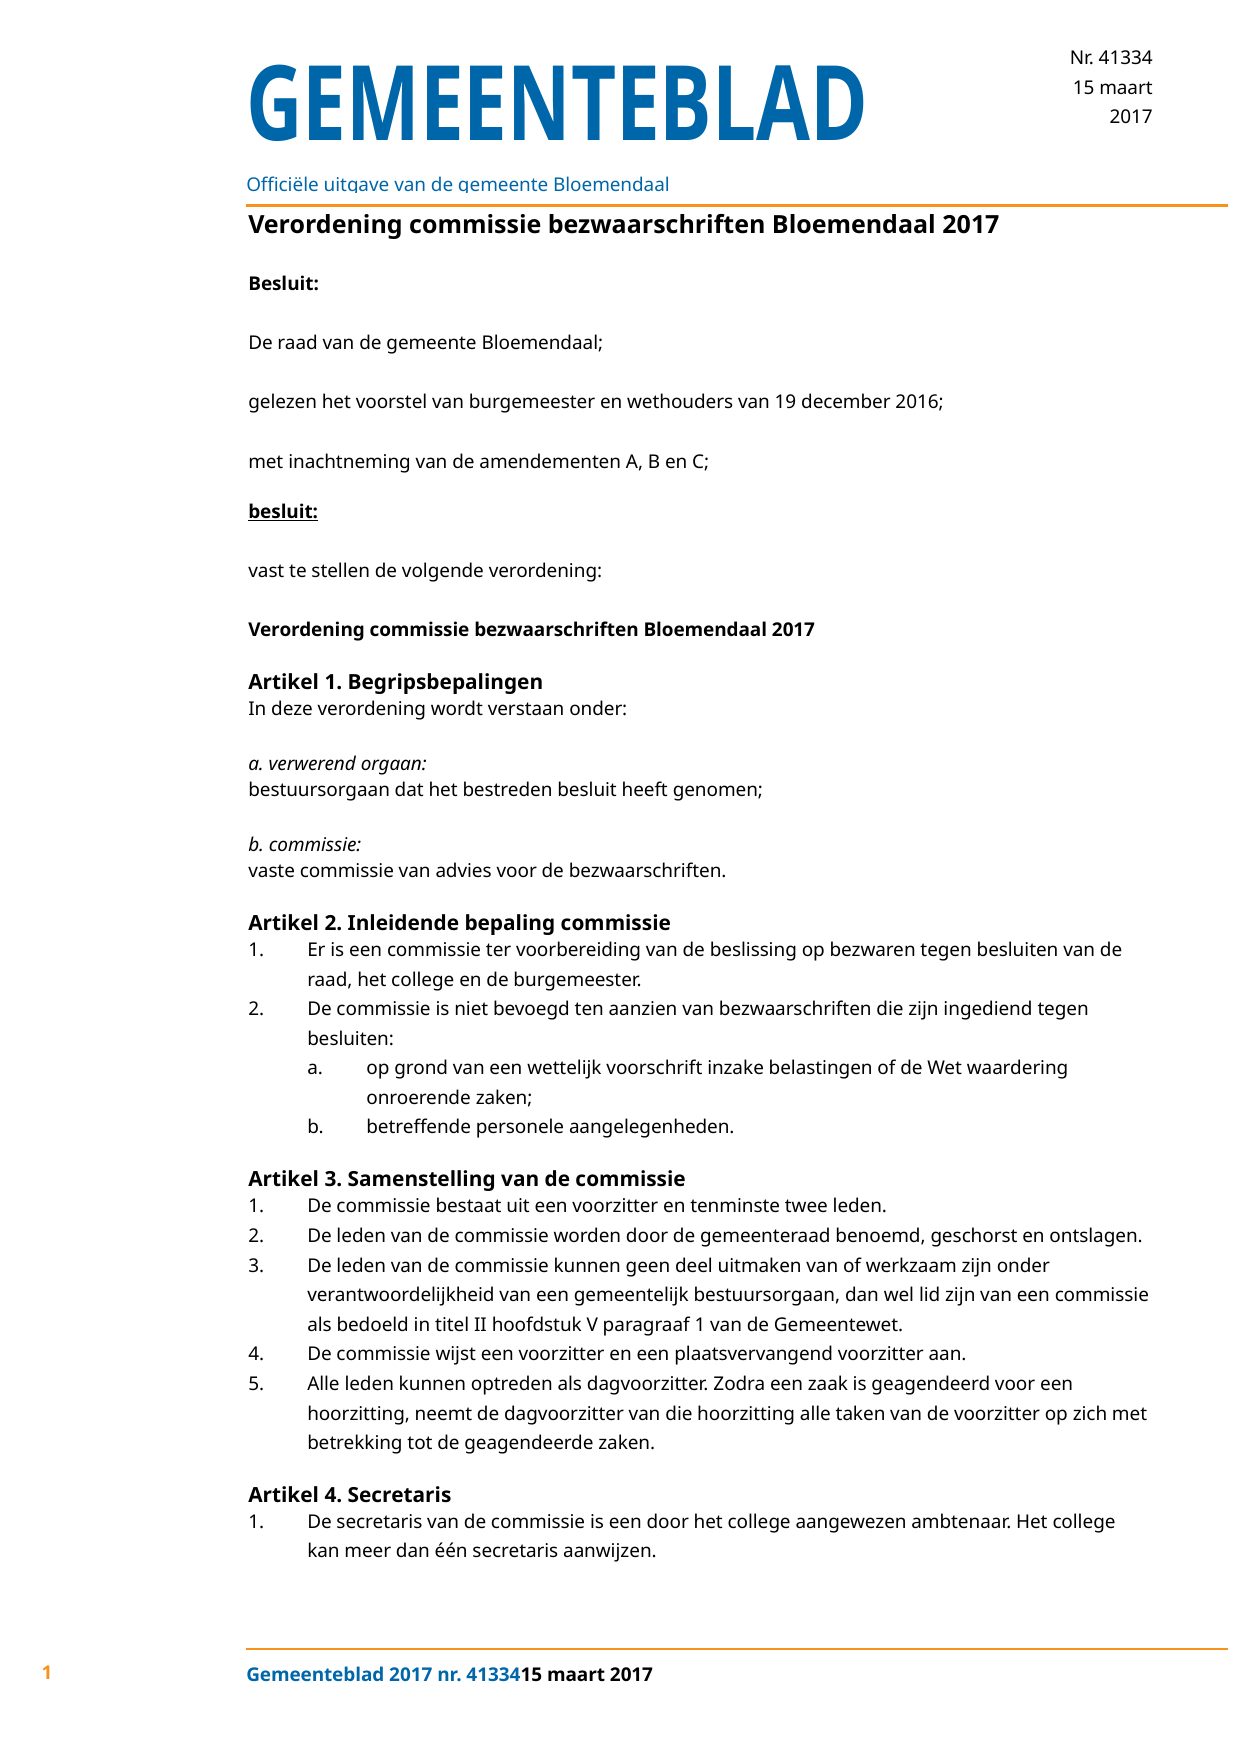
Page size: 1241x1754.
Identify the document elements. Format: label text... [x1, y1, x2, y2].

text vaste commissie van advies voor de bezwaarschriften. [248, 857, 1152, 883]
text Artikel 1. Begripsbepalingen [248, 667, 1152, 695]
picture [41, 47, 231, 172]
list De secretaris van de commissie is een door het college aangewezen ambtenaar. Het college kan meer dan één secretaris aanwijzen. [248, 1508, 1152, 1563]
text met inachtneming van de amendementen A, B en C; [248, 448, 1152, 473]
list op grond van een wettelijk voorschrift inzake belastingen of de Wet waardering onroerende zaken; [307, 1054, 1152, 1110]
text bestuursorgaan dat het bestreden besluit heeft genomen; [248, 776, 1152, 802]
text Verordening commissie bezwaarschriften Bloemendaal 2017 [248, 207, 1152, 241]
text vast te stellen de volgende verordening: [248, 557, 1152, 583]
list Alle leden kunnen optreden als dagvoorzitter. Zodra een zaak is geagendeerd voor een hoorzitting, neemt de dagvoorzitter van die hoorzitting alle taken van de voorzitter op zich met betrekking tot de geagendeerde zaken. [248, 1370, 1152, 1455]
text Artikel 4. Secretaris [248, 1480, 1152, 1508]
text In deze verordening wordt verstaan onder: [248, 695, 1152, 721]
list De commissie is niet bevoegd ten aanzien van bezwaarschriften die zijn ingediend tegen besluiten: [248, 995, 1152, 1051]
text b. commissie: [248, 832, 1152, 857]
list betreffende personele aangelegenheden. [307, 1114, 1152, 1139]
text Artikel 2. Inleidende bepaling commissie [248, 908, 1152, 936]
text De raad van de gemeente Bloemendaal; [248, 329, 1152, 355]
text Verordening commissie bezwaarschriften Bloemendaal 2017 [248, 616, 1152, 642]
text gelezen het voorstel van burgemeester en wethouders van 19 december 2016; [248, 389, 1152, 414]
text Besluit: [248, 270, 1152, 296]
text Artikel 3. Samenstelling van de commissie [248, 1164, 1152, 1193]
list Er is een commissie ter voorbereiding van de beslissing op bezwaren tegen besluiten van de raad, het college en de burgemeester. [248, 936, 1152, 992]
list De leden van de commissie kunnen geen deel uitmaken van of werkzaam zijn onder verantwoordelijkheid van een gemeentelijk bestuursorgaan, dan wel lid zijn van een commissie als bedoeld in titel II hoofdstuk V paragraaf 1 van de Gemeentewet. [248, 1252, 1152, 1337]
text a. verwerend orgaan: [248, 751, 1152, 776]
list De leden van de commissie worden door de gemeenteraad benoemd, geschorst en ontslagen. [248, 1222, 1152, 1248]
list De commissie bestaat uit een voorzitter en tenminste twee leden. [248, 1193, 1152, 1218]
text besluit: [248, 498, 1152, 524]
list De commissie wijst een voorzitter en een plaatsvervangend voorzitter aan. [248, 1341, 1152, 1366]
